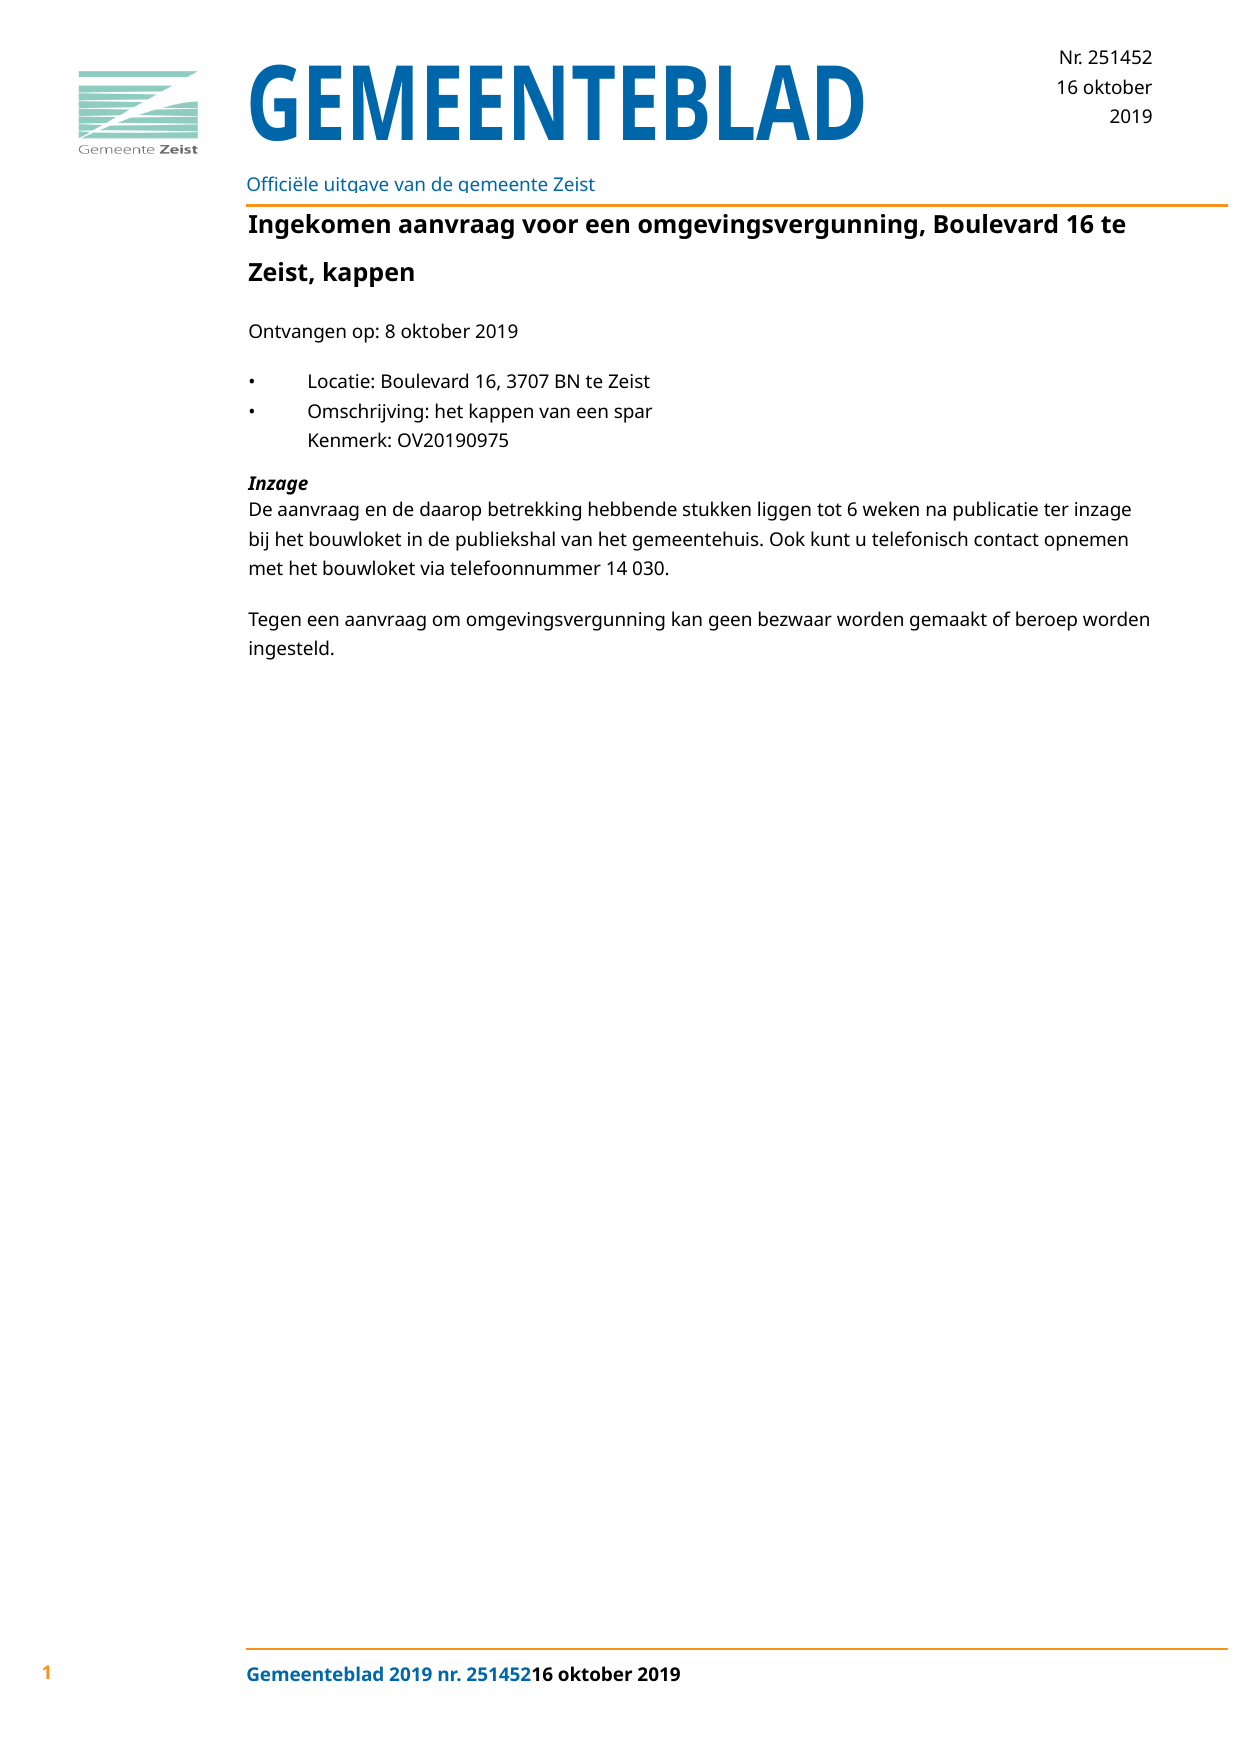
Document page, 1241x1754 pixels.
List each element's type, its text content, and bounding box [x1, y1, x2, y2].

picture [41, 47, 231, 172]
list Omschrijving: het kappen van een spar [248, 398, 1152, 424]
list Locatie: Boulevard 16, 3707 BN te Zeist [248, 368, 1152, 394]
text De aanvraag en de daarop betrekking hebbende stukken liggen tot 6 weken na publicatie ter inzage bij het bouwloket in de publiekshal van het gemeentehuis. Ook kunt u telefonisch contact opnemen met het bouwloket via telefoonnummer 14 030. [248, 496, 1152, 581]
list Kenmerk: OV20190975 [248, 427, 1152, 453]
text Inzage [248, 471, 1152, 496]
text Ontvangen op: 8 oktober 2019 [248, 318, 1152, 344]
text Ingekomen aanvraag voor een omgevingsvergunning, Boulevard 16 te Zeist, kappen [248, 207, 1152, 288]
text Tegen een aanvraag om omgevingsvergunning kan geen bezwaar worden gemaakt of beroep worden ingesteld. [248, 606, 1152, 661]
